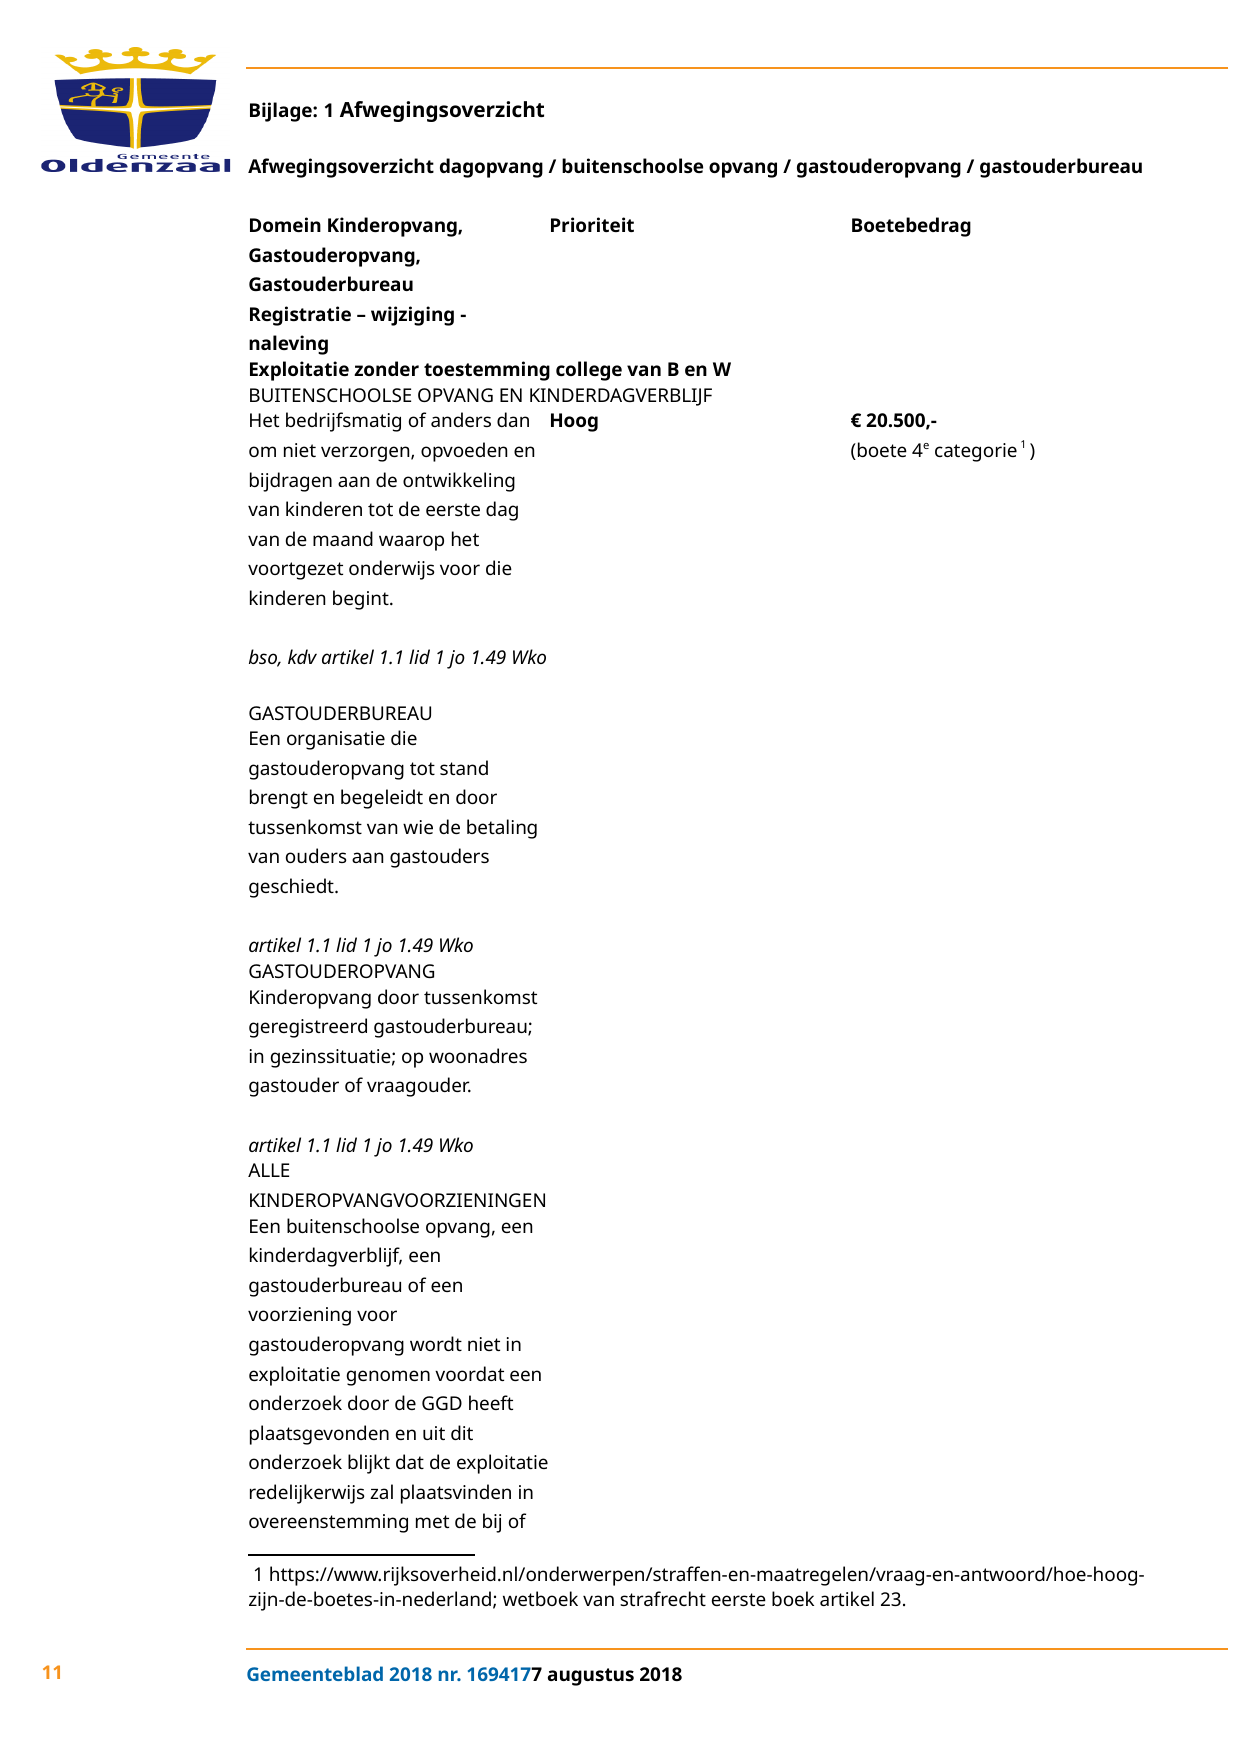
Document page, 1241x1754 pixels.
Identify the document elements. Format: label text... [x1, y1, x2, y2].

table_header Prioriteit [549, 212, 850, 356]
text Bijlage: 1 Afwegingsoverzicht [248, 95, 1152, 123]
text Afwegingsoverzicht dagopvang / buitenschoolse opvang / gastouderopvang / gastouderbureau [248, 153, 1152, 179]
table_cell ALLE KINDEROPVANGVOORZIENINGEN [248, 1158, 549, 1213]
table_cell Het bedrijfsmatig of anders dan om niet verzorgen, opvoeden en bijdragen aan de ontwikkeling van kinderen tot de eerste dag van de maand waarop het voortgezet onderwijs voor die kinderen begint. bso, kdv artikel 1.1 lid 1 jo 1.49 Wko [248, 408, 549, 700]
picture [41, 47, 231, 172]
table_header Boetebedrag [850, 212, 1152, 356]
table_cell BUITENSCHOOLSE OPVANG EN KINDERDAGVERBLIJF [248, 382, 1152, 408]
table_cell Exploitatie zonder toestemming college van B en W [248, 356, 1152, 382]
table_cell € 20.500,- (boete 4e categorie) [850, 408, 1152, 1534]
table_cell GASTOUDERBUREAU [248, 700, 549, 725]
table_cell Kinderopvang door tussenkomst geregistreerd gastouderbureau; in gezinssituatie; op woonadres gastouder of vraagouder. artikel 1.1 lid 1 jo 1.49 Wko [248, 984, 549, 1158]
table_header Domein Kinderopvang, Gastouderopvang, Gastouderbureau Registratie – wijziging - naleving [248, 212, 549, 356]
table_cell GASTOUDEROPVANG [248, 958, 549, 984]
table_cell Een organisatie die gastouderopvang tot stand brengt en begeleidt en door tussenkomst van wie de betaling van ouders aan gastouders geschiedt. artikel 1.1 lid 1 jo 1.49 Wko [248, 725, 549, 958]
table_cell Een buitenschoolse opvang, een kinderdagverblijf, een gastouderbureau of een voorziening voor gastouderopvang wordt niet in exploitatie genomen voordat een onderzoek door de GGD heeft plaatsgevonden en uit dit onderzoek blijkt dat de exploitatie redelijkerwijs zal plaatsvinden in overeenstemming met de bij of [248, 1213, 549, 1534]
table_cell Hoog [549, 408, 850, 1534]
